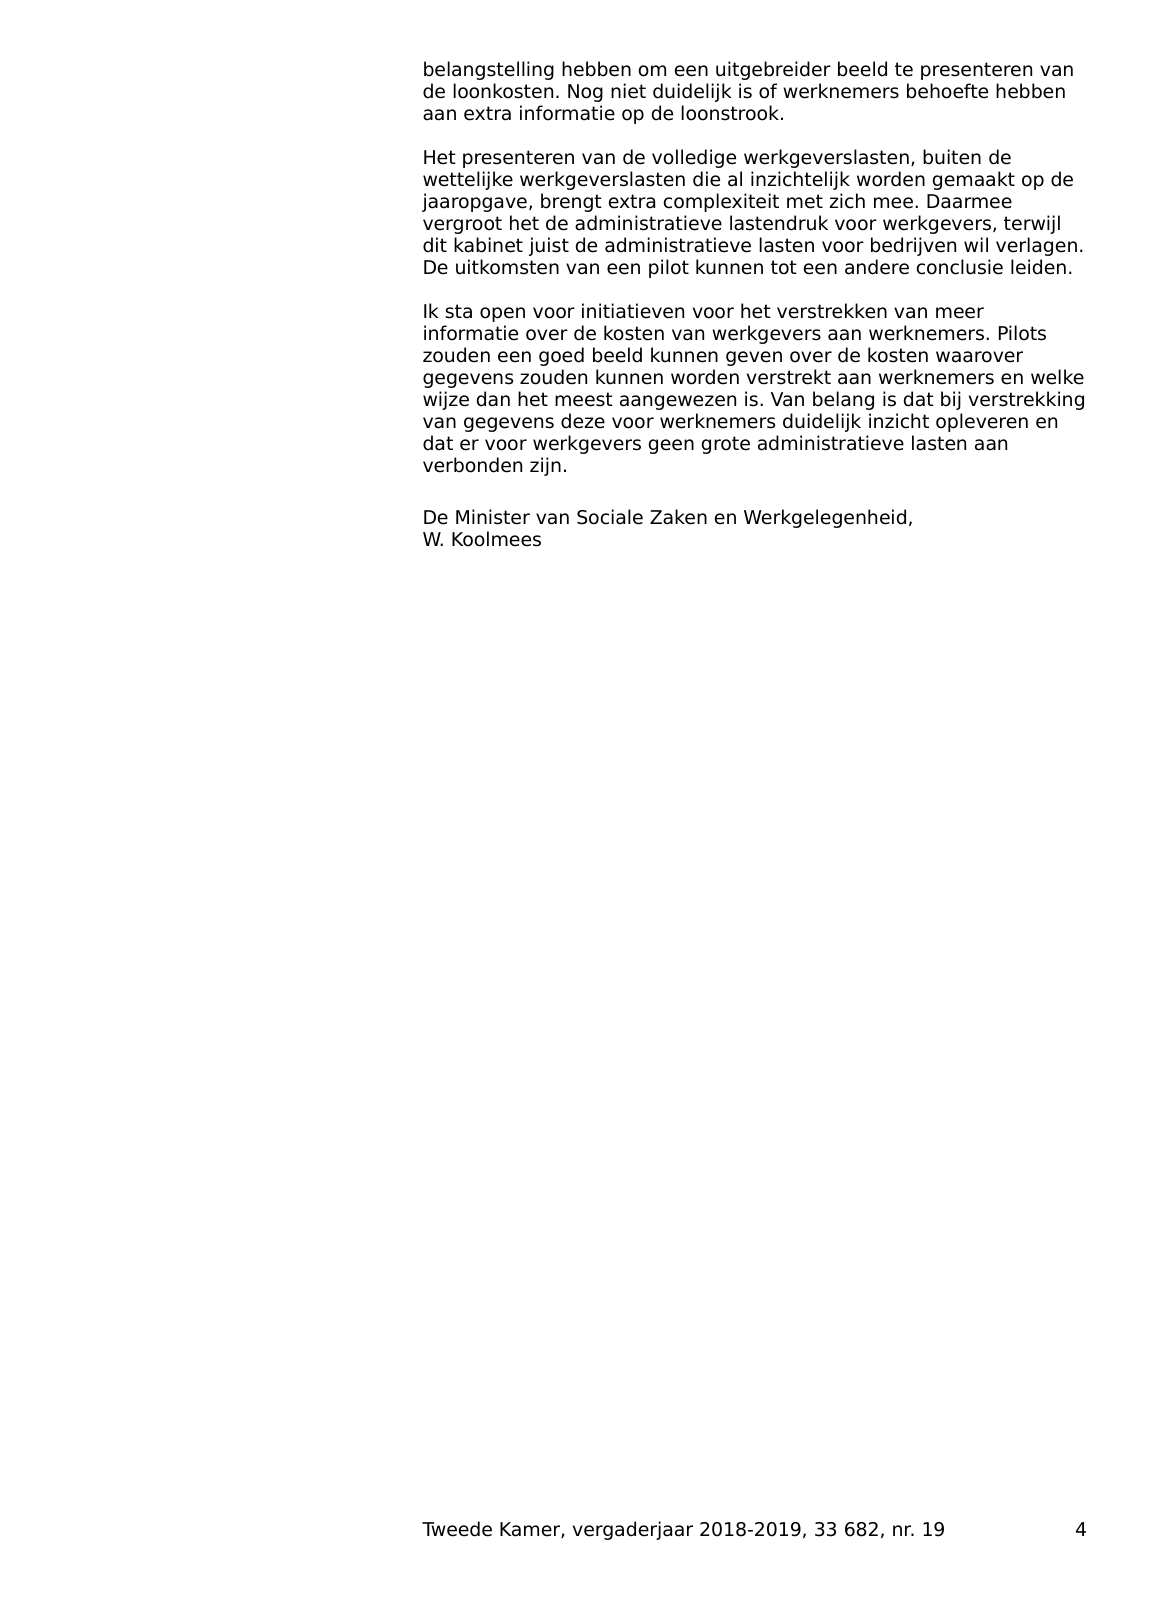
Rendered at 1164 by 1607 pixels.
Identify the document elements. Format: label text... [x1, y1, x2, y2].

text Ik sta open voor initiatieven voor het verstrekken van meer informatie over de kosten van werkgevers aan werknemers. Pilots zouden een goed beeld kunnen geven over de kosten waarover gegevens zouden kunnen worden verstrekt aan werknemers en welke wijze dan het meest aangewezen is. Van belang is dat bij verstrekking van gegevens deze voor werknemers duidelijk inzicht opleveren en dat er voor werkgevers geen grote administratieve lasten aan verbonden zijn. [422, 301, 1087, 477]
text belangstelling hebben om een uitgebreider beeld te presenteren van de loonkosten. Nog niet duidelijk is of werknemers behoefte hebben aan extra informatie op de loonstrook. [422, 59, 1087, 125]
text Het presenteren van de volledige werkgeverslasten, buiten de wettelijke werkgeverslasten die al inzichtelijk worden gemaakt op de jaaropgave, brengt extra complexiteit met zich mee. Daarmee vergroot het de administratieve lastendruk voor werkgevers, terwijl dit kabinet juist de administratieve lasten voor bedrijven wil verlagen. De uitkomsten van een pilot kunnen tot een andere conclusie leiden. [422, 147, 1087, 279]
text De Minister van Sociale Zaken en Werkgelegenheid, W. Koolmees [422, 507, 1087, 551]
